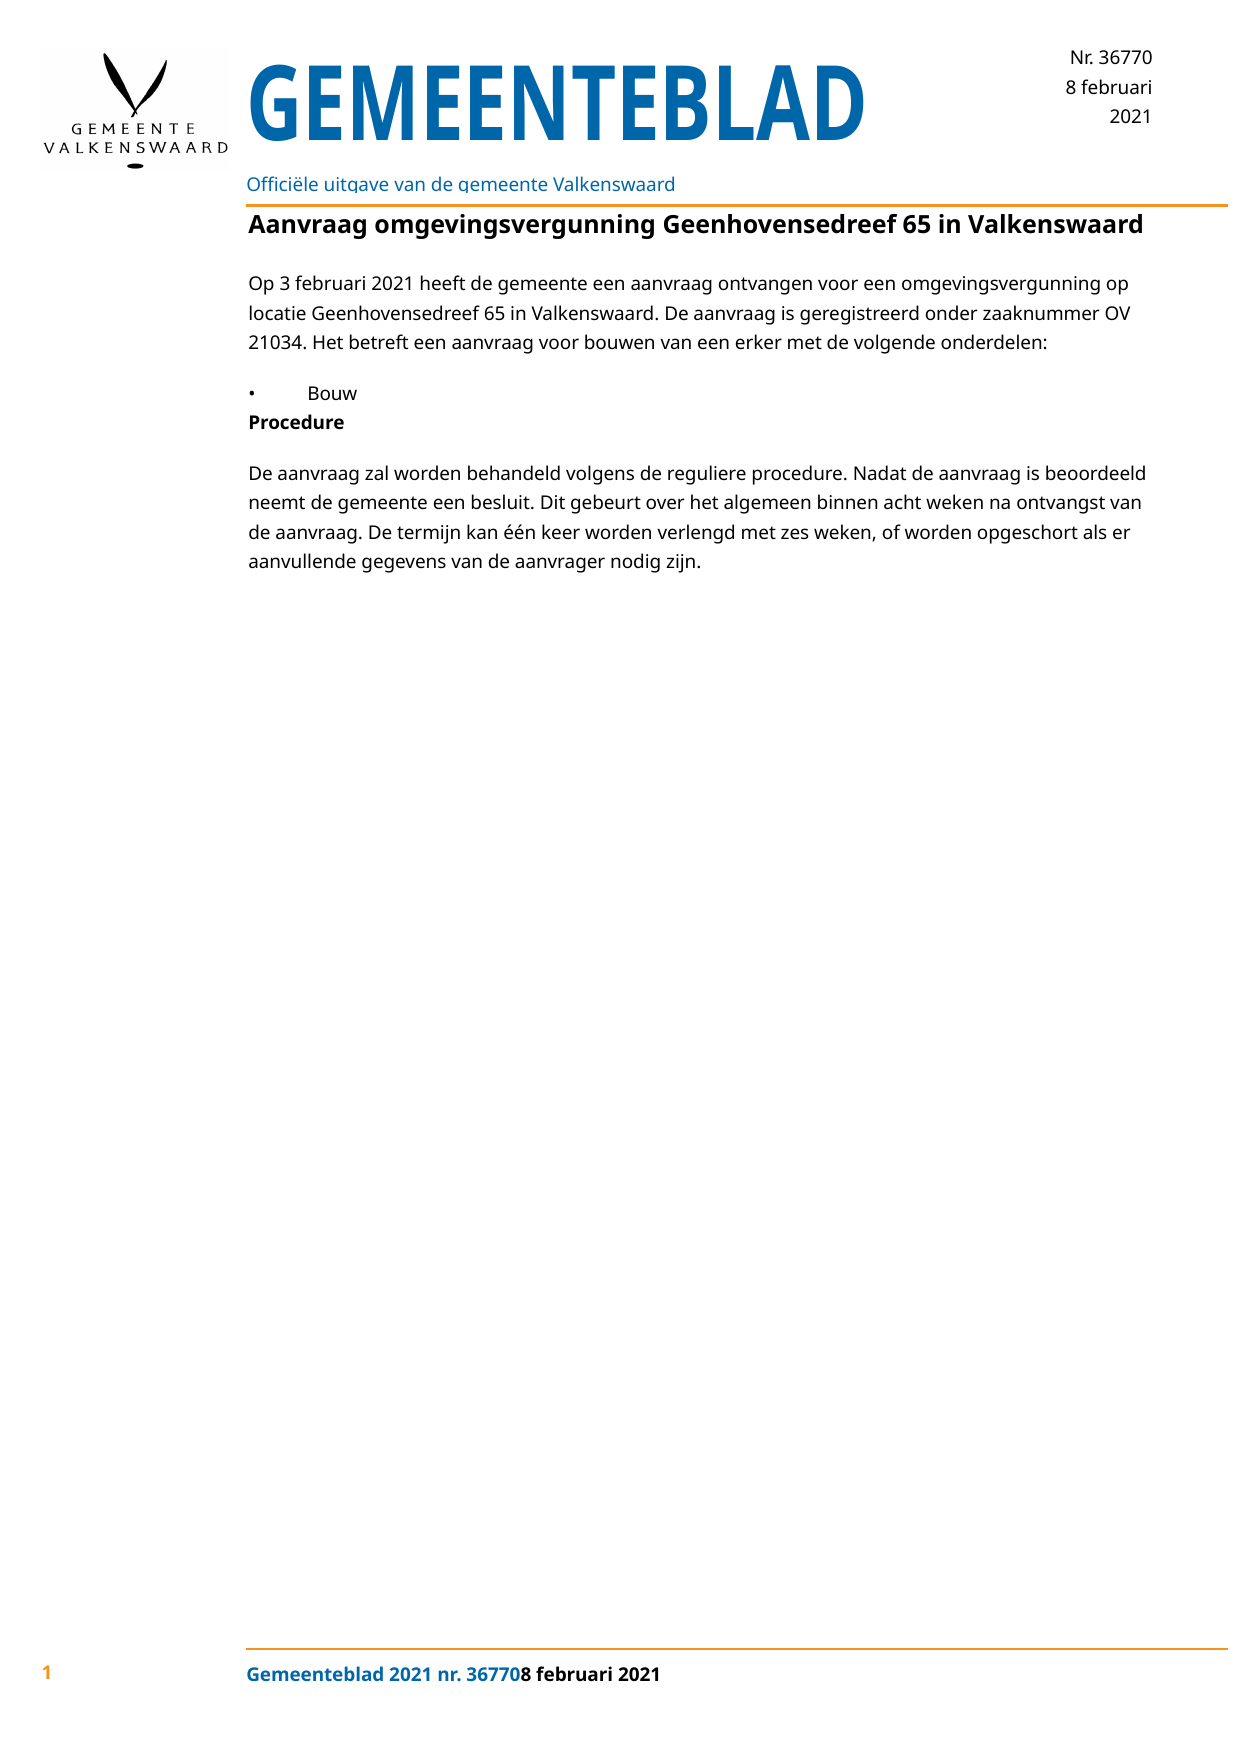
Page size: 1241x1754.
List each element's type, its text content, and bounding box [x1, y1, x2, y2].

picture [41, 47, 231, 172]
text Procedure [248, 409, 1152, 435]
text Aanvraag omgevingsvergunning Geenhovensedreef 65 in Valkenswaard [248, 207, 1152, 241]
text De aanvraag zal worden behandeld volgens de reguliere procedure. Nadat de aanvraag is beoordeeld neemt de gemeente een besluit. Dit gebeurt over het algemeen binnen acht weken na ontvangst van de aanvraag. De termijn kan één keer worden verlengd met zes weken, of worden opgeschort als er aanvullende gegevens van de aanvrager nodig zijn. [248, 460, 1152, 574]
list Bouw [248, 380, 1152, 406]
text Op 3 februari 2021 heeft de gemeente een aanvraag ontvangen voor een omgevingsvergunning op locatie Geenhovensedreef 65 in Valkenswaard. De aanvraag is geregistreerd onder zaaknummer OV 21034. Het betreft een aanvraag voor bouwen van een erker met de volgende onderdelen: [248, 270, 1152, 355]
